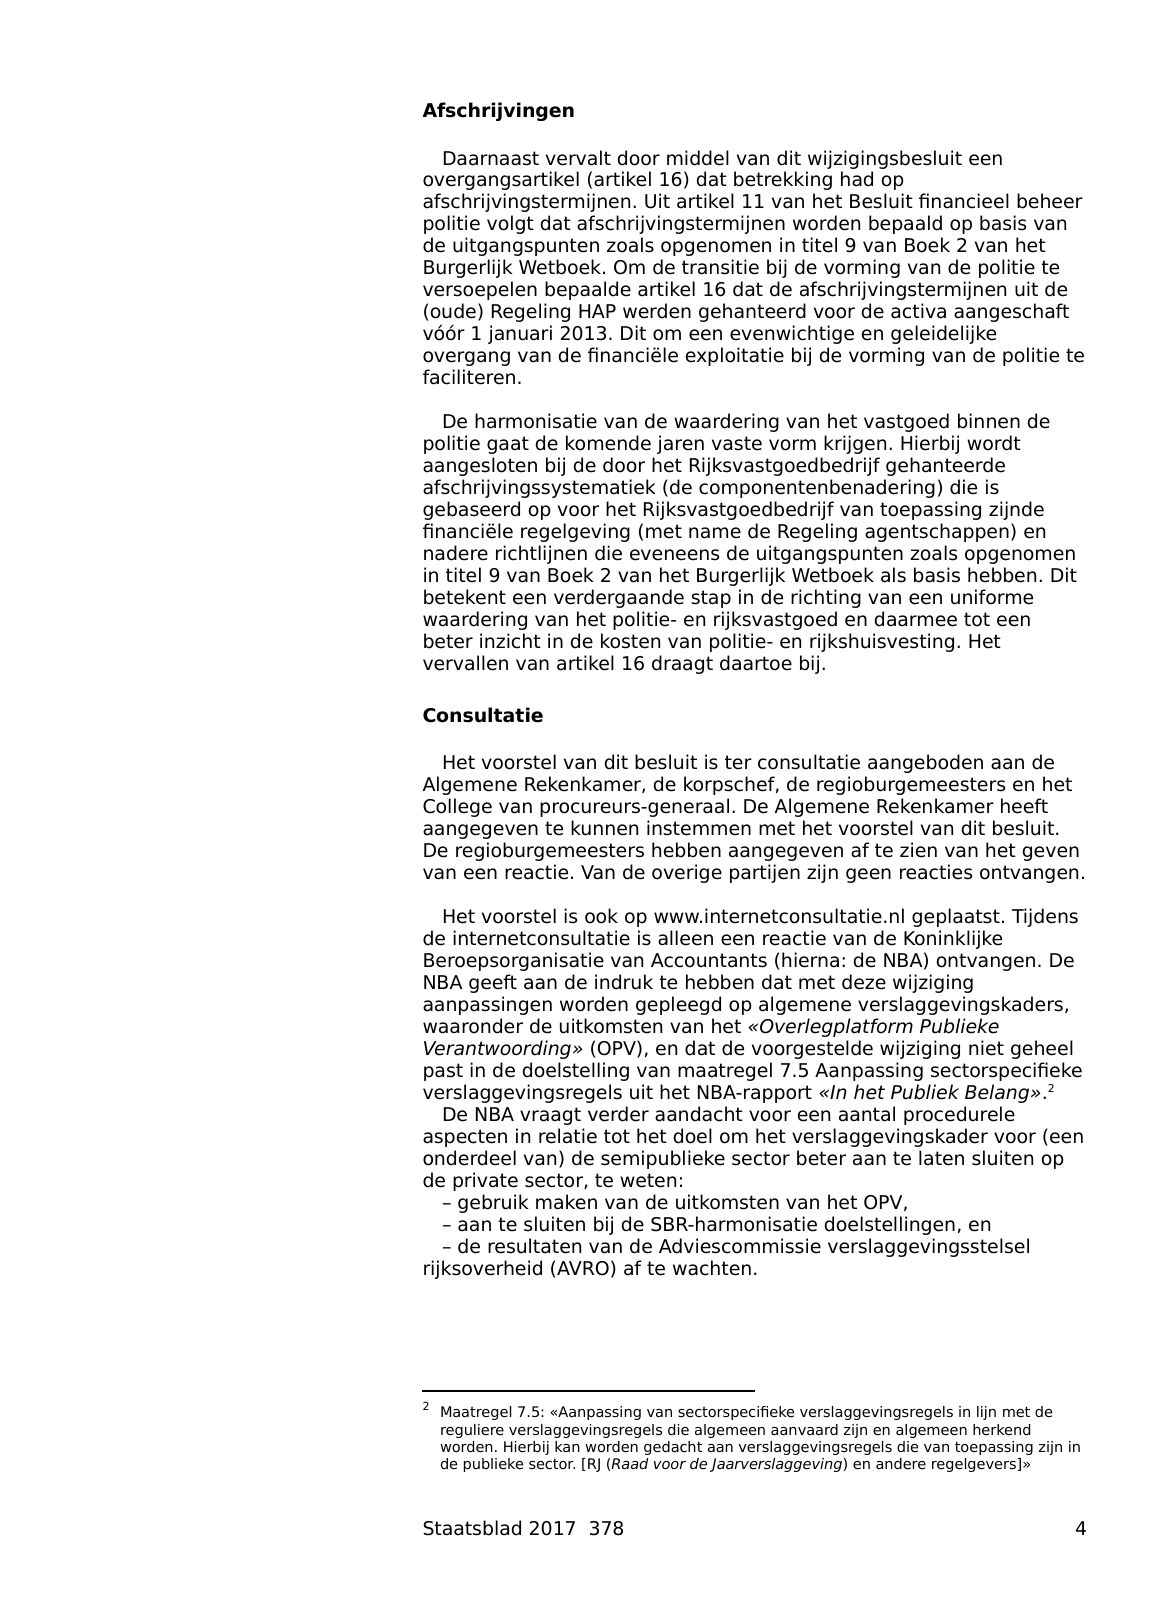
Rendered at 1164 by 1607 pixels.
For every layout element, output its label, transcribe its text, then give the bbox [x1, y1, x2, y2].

text Daarnaast vervalt door middel van dit wijzigingsbesluit een overgangsartikel (artikel 16) dat betrekking had op afschrijvingstermijnen. Uit artikel 11 van het Besluit financieel beheer politie volgt dat afschrijvingstermijnen worden bepaald op basis van de uitgangspunten zoals opgenomen in titel 9 van Boek 2 van het Burgerlijk Wetboek. Om de transitie bij de vorming van de politie te versoepelen bepaalde artikel 16 dat de afschrijvingstermijnen uit de (oude) Regeling HAP werden gehanteerd voor de activa aangeschaft vóór 1 januari 2013. Dit om een evenwichtige en geleidelijke overgang van de financiële exploitatie bij de vorming van de politie te faciliteren. [422, 147, 1087, 389]
text – de resultaten van de Adviescommissie verslaggevingsstelsel rijksoverheid (AVRO) af te wachten. [422, 1236, 1087, 1280]
text Maatregel 7.5: «Aanpassing van sectorspecifieke verslaggevingsregels in lijn met de reguliere verslaggevingsregels die algemeen aanvaard zijn en algemeen herkend worden. Hierbij kan worden gedacht aan verslaggevingsregels die van toepassing zijn in de publieke sector. [RJ (Raad voor de Jaarverslaggeving) en andere regelgevers]» [422, 1400, 1087, 1473]
subtitle Afschrijvingen [422, 100, 1087, 122]
text Het voorstel van dit besluit is ter consultatie aangeboden aan de Algemene Rekenkamer, de korpschef, de regioburgemeesters en het College van procureurs-generaal. De Algemene Rekenkamer heeft aangegeven te kunnen instemmen met het voorstel van dit besluit. De regioburgemeesters hebben aangegeven af te zien van het geven van een reactie. Van de overige partijen zijn geen reacties ontvangen. [422, 752, 1087, 884]
subtitle Consultatie [422, 705, 1087, 727]
text – aan te sluiten bij de SBR-harmonisatie doelstellingen, en [422, 1214, 1087, 1236]
text – gebruik maken van de uitkomsten van het OPV, [422, 1192, 1087, 1214]
text De harmonisatie van de waardering van het vastgoed binnen de politie gaat de komende jaren vaste vorm krijgen. Hierbij wordt aangesloten bij de door het Rijksvastgoedbedrijf gehanteerde afschrijvingssystematiek (de componentenbenadering) die is gebaseerd op voor het Rijksvastgoedbedrijf van toepassing zijnde financiële regelgeving (met name de Regeling agentschappen) en nadere richtlijnen die eveneens de uitgangspunten zoals opgenomen in titel 9 van Boek 2 van het Burgerlijk Wetboek als basis hebben. Dit betekent een verdergaande stap in de richting van een uniforme waardering van het politie- en rijksvastgoed en daarmee tot een beter inzicht in de kosten van politie- en rijkshuisvesting. Het vervallen van artikel 16 draagt daartoe bij. [422, 411, 1087, 675]
text De NBA vraagt verder aandacht voor een aantal procedurele aspecten in relatie tot het doel om het verslaggevingskader voor (een onderdeel van) de semipublieke sector beter aan te laten sluiten op de private sector, te weten: [422, 1104, 1087, 1192]
text Het voorstel is ook op www.internetconsultatie.nl geplaatst. Tijdens de internetconsultatie is alleen een reactie van de Koninklijke Beroepsorganisatie van Accountants (hierna: de NBA) ontvangen. De NBA geeft aan de indruk te hebben dat met deze wijziging aanpassingen worden gepleegd op algemene verslaggevingskaders, waaronder de uitkomsten van het «Overlegplatform Publieke Verantwoording» (OPV), en dat de voorgestelde wijziging niet geheel past in de doelstelling van maatregel 7.5 Aanpassing sectorspecifieke verslaggevingsregels uit het NBA-rapport «In het Publiek Belang». [422, 906, 1087, 1104]
